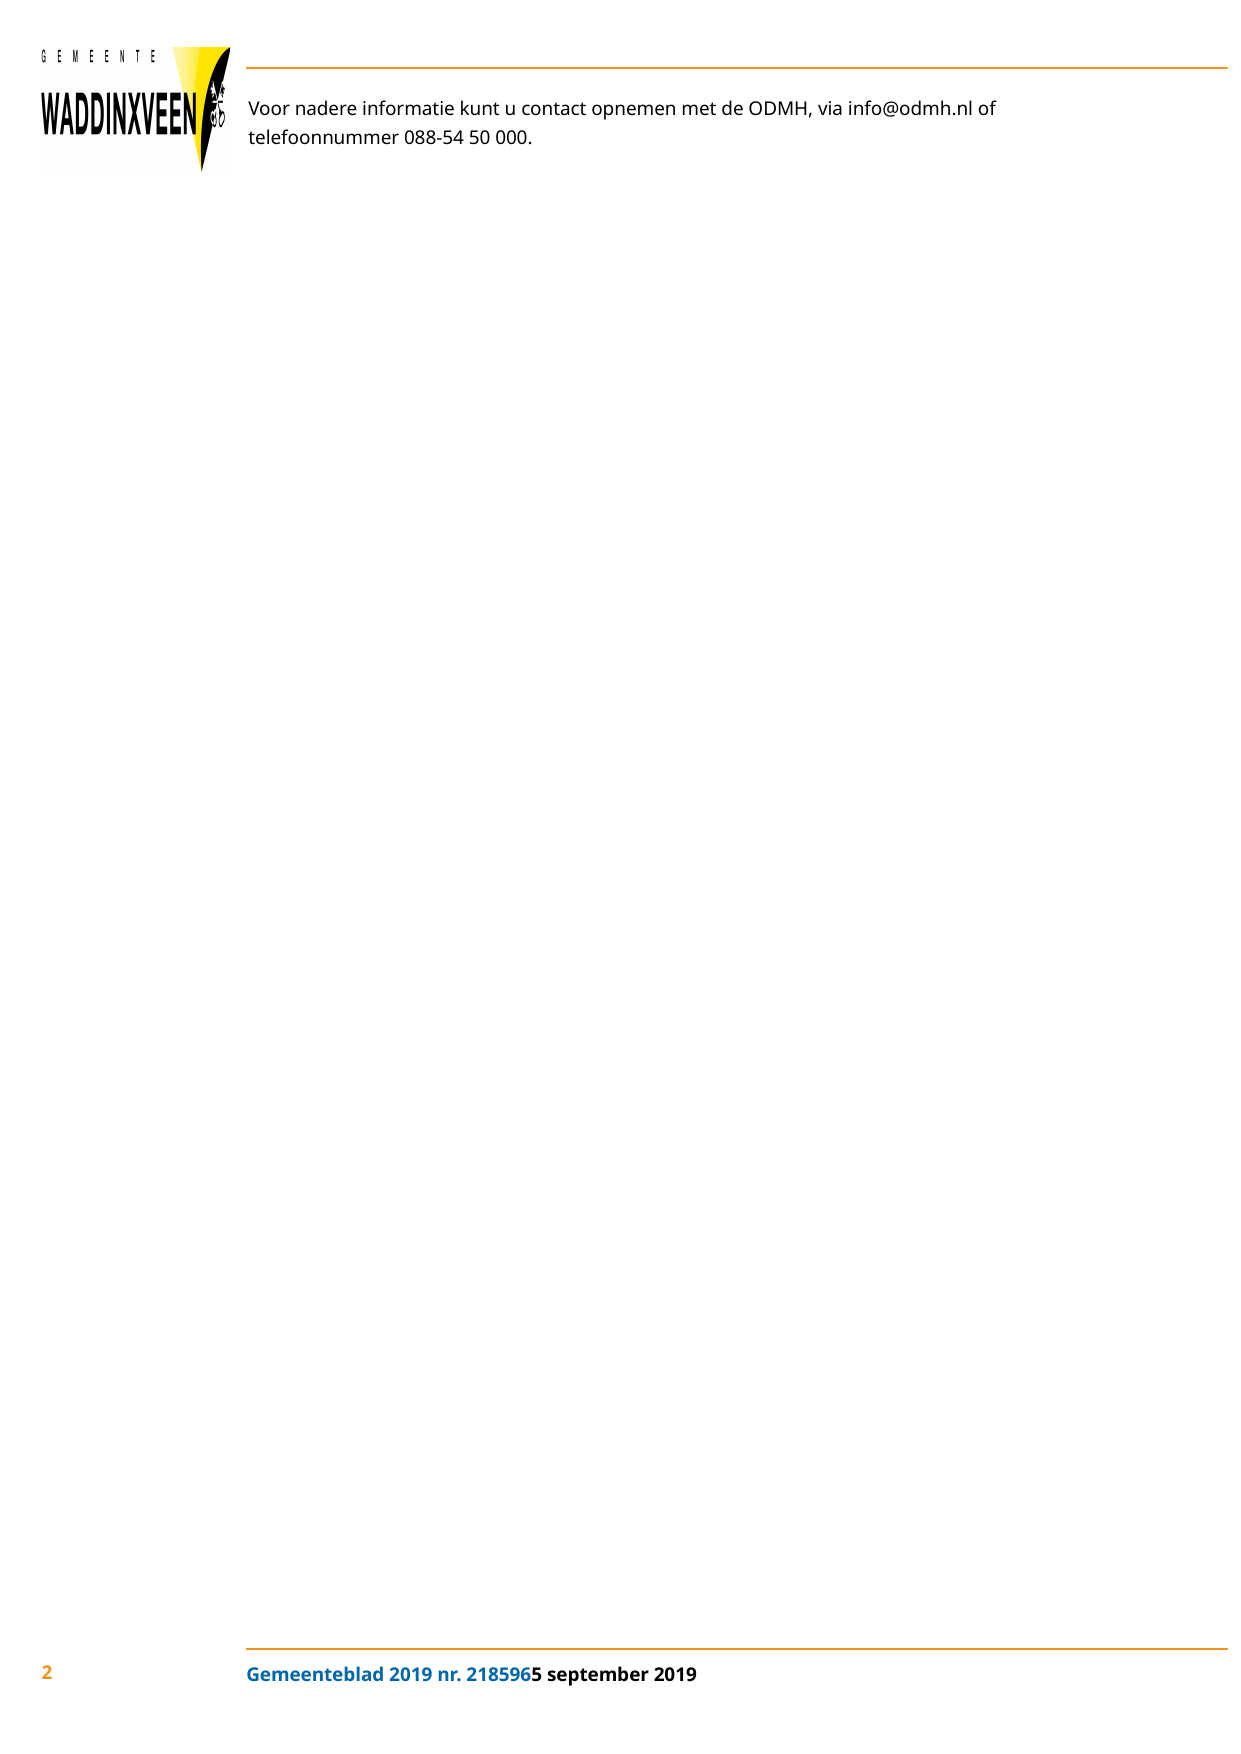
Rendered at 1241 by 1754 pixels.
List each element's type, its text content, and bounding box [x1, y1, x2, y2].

picture [41, 47, 231, 172]
text Voor nadere informatie kunt u contact opnemen met de ODMH, via info@odmh.nl of telefoonnummer 088-54 50 000. [248, 95, 1152, 150]
